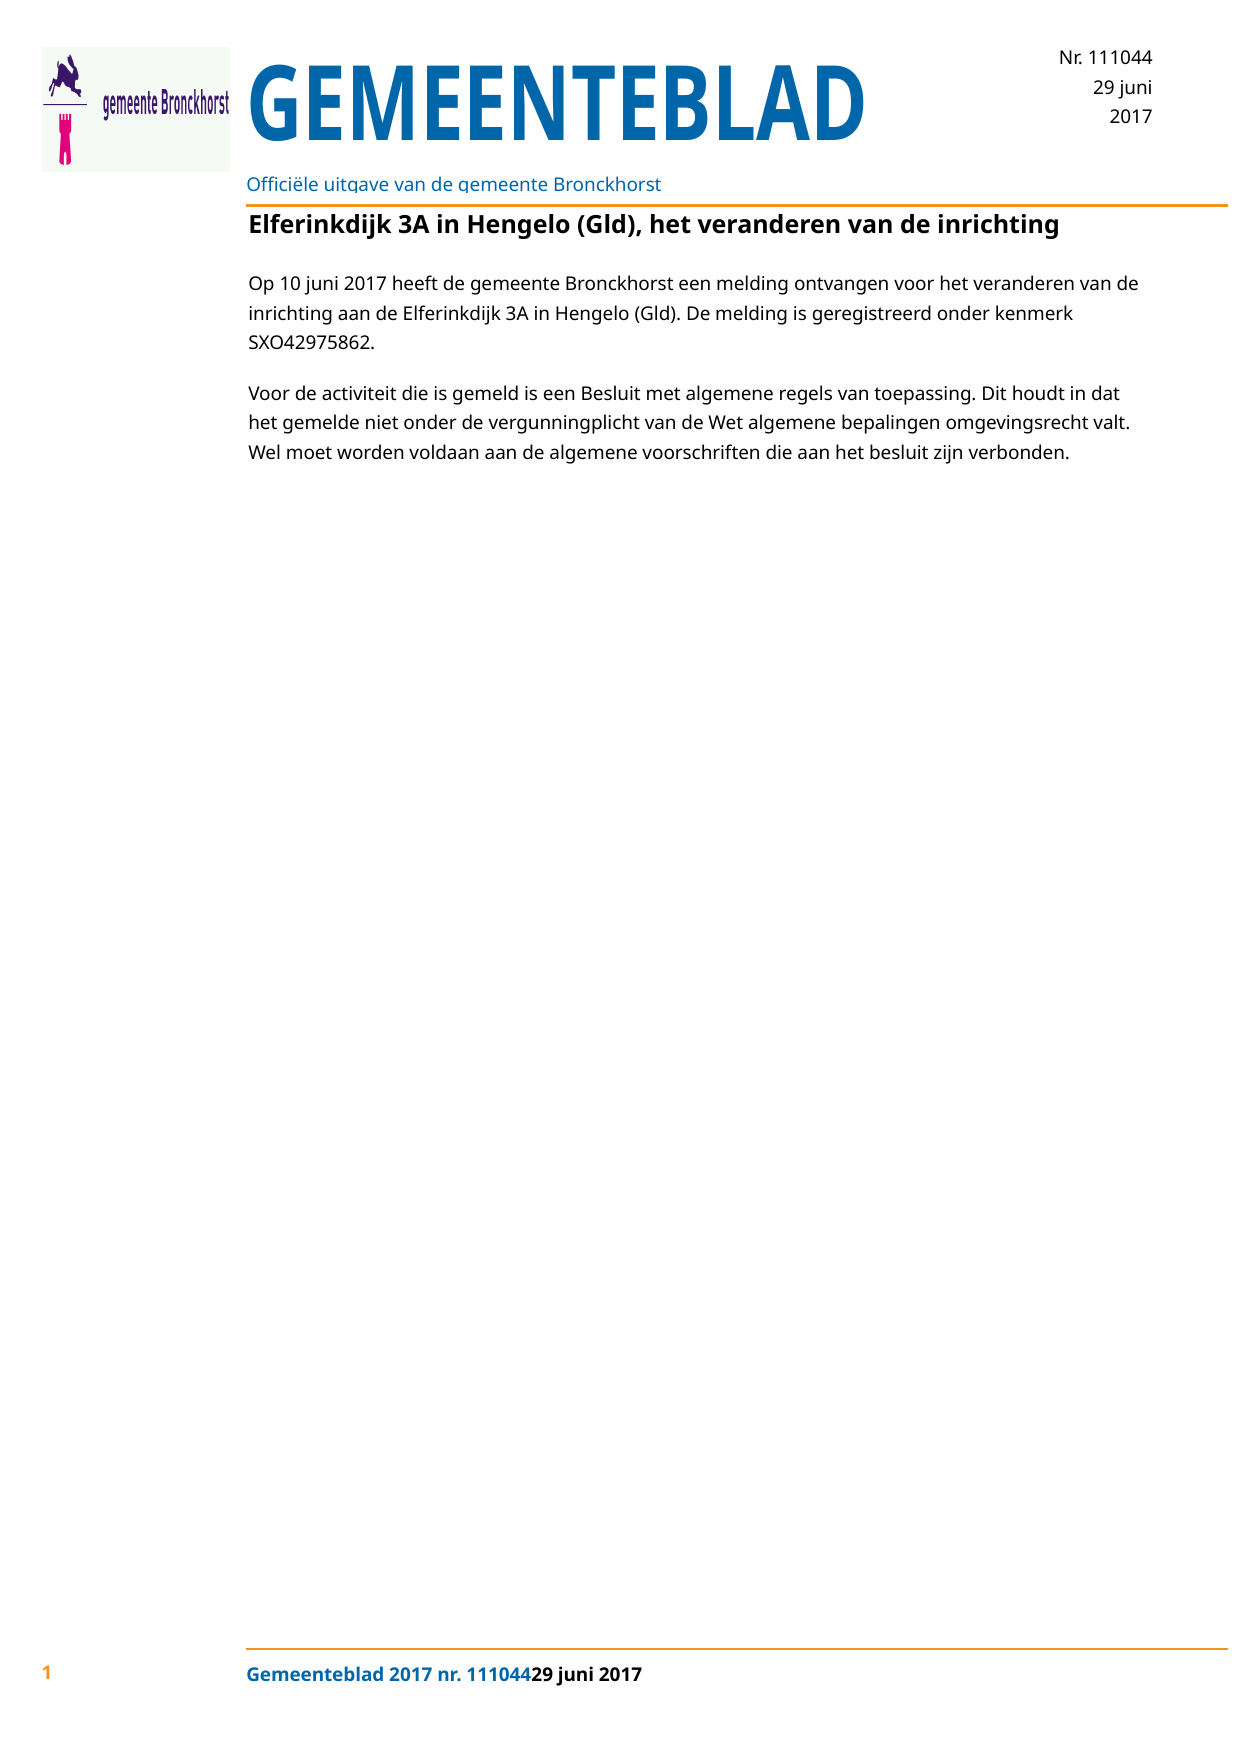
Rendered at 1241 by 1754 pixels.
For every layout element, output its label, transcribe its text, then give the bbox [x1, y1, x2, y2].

text Op 10 juni 2017 heeft de gemeente Bronckhorst een melding ontvangen voor het veranderen van de inrichting aan de Elferinkdijk 3A in Hengelo (Gld). De melding is geregistreerd onder kenmerk SXO42975862. [248, 270, 1152, 355]
text Voor de activiteit die is gemeld is een Besluit met algemene regels van toepassing. Dit houdt in dat het gemelde niet onder de vergunningplicht van de Wet algemene bepalingen omgevingsrecht valt. Wel moet worden voldaan aan de algemene voorschriften die aan het besluit zijn verbonden. [248, 380, 1152, 465]
text Elferinkdijk 3A in Hengelo (Gld), het veranderen van de inrichting [248, 207, 1152, 241]
picture [41, 47, 231, 172]
